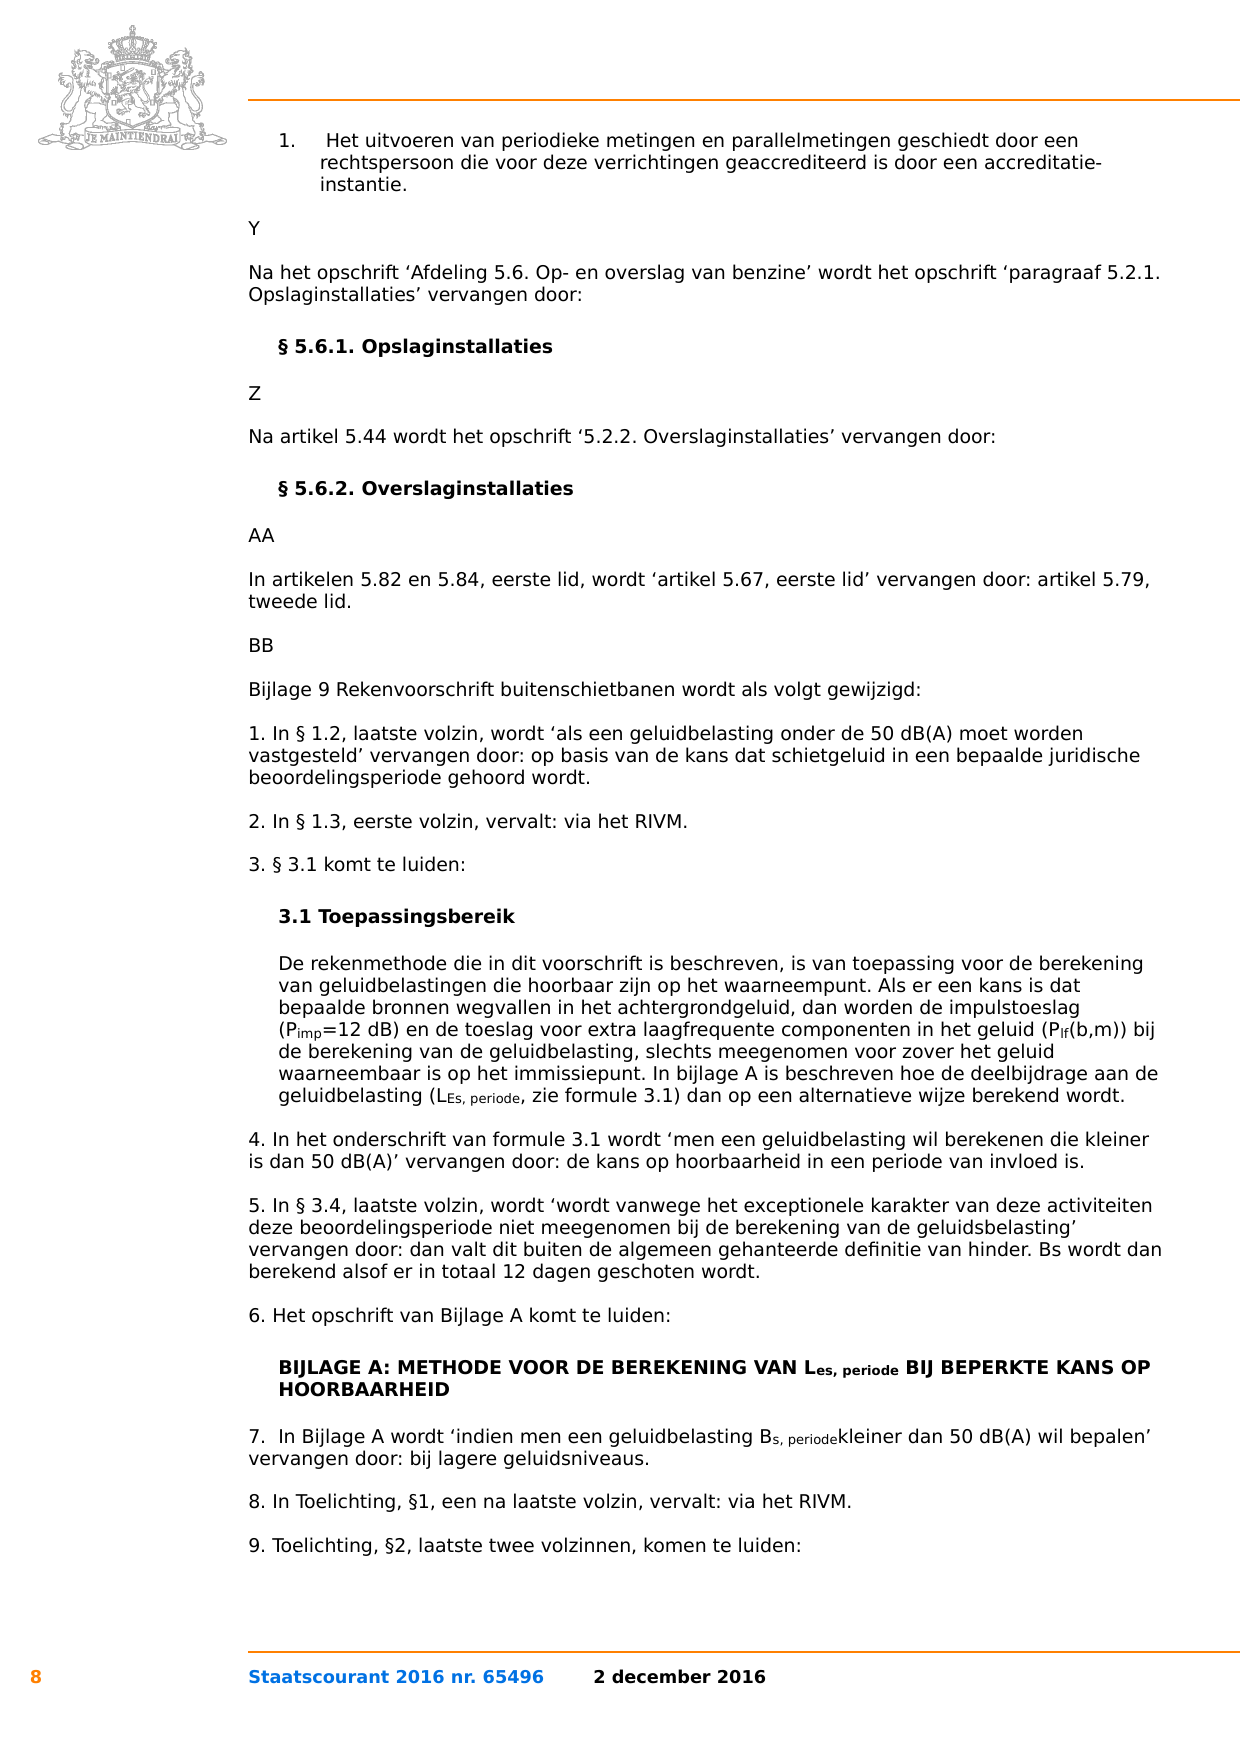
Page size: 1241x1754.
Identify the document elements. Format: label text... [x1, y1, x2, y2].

text AA [248, 525, 1163, 547]
text BB [248, 635, 1163, 657]
text 1. Het uitvoeren van periodieke metingen en parallelmetingen geschiedt door een rechtspersoon die voor deze verrichtingen geaccrediteerd is door een accreditatie-instantie. [278, 130, 1163, 196]
text 4. In het onderschrift van formule 3.1 wordt ‘men een geluidbelasting wil berekenen die kleiner is dan 50 dB(A)’ vervangen door: de kans op hoorbaarheid in een periode van invloed is. [248, 1129, 1163, 1173]
text 2. In § 1.3, eerste volzin, vervalt: via het RIVM. [248, 811, 1163, 832]
text De rekenmethode die in dit voorschrift is beschreven, is van toepassing voor de berekening van geluidbelastingen die hoorbaar zijn op het waarneempunt. Als er een kans is dat bepaalde bronnen wegvallen in het achtergrondgeluid, dan worden de impulstoeslag (Pimp=12 dB) en de toeslag voor extra laagfrequente componenten in het geluid (Plf(b,m)) bij de berekening van de geluidbelasting, slechts meegenomen voor zover het geluid waarneembaar is op het immissiepunt. In bijlage A is beschreven hoe de deelbijdrage aan de geluidbelasting (LEs, periode, zie formule 3.1) dan op een alternatieve wijze berekend wordt. [278, 953, 1163, 1107]
subtitle § 5.6.2. Overslaginstallaties [278, 478, 1163, 500]
subtitle § 5.6.1. Opslaginstallaties [278, 336, 1163, 357]
text Bijlage 9 Rekenvoorschrift buitenschietbanen wordt als volgt gewijzigd: [248, 679, 1163, 701]
subtitle 3.1 Toepassingsbereik [278, 906, 1163, 928]
text In artikelen 5.82 en 5.84, eerste lid, wordt ‘artikel 5.67, eerste lid’ vervangen door: artikel 5.79, tweede lid. [248, 569, 1163, 613]
text 3. § 3.1 komt te luiden: [248, 854, 1163, 876]
text 7. In Bijlage A wordt ‘indien men een geluidbelasting Bs, periodekleiner dan 50 dB(A) wil bepalen’ vervangen door: bij lagere geluidsniveaus. [248, 1426, 1163, 1469]
text Na het opschrift ‘Afdeling 5.6. Op- en overslag van benzine’ wordt het opschrift ‘paragraaf 5.2.1. Opslaginstallaties’ vervangen door: [248, 262, 1163, 306]
text Na artikel 5.44 wordt het opschrift ‘5.2.2. Overslaginstallaties’ vervangen door: [248, 426, 1163, 448]
text 5. In § 3.4, laatste volzin, wordt ‘wordt vanwege het exceptionele karakter van deze activiteiten deze beoordelingsperiode niet meegenomen bij de berekening van de geluidsbelasting’ vervangen door: dan valt dit buiten de algemeen gehanteerde definitie van hinder. Bs wordt dan berekend alsof er in totaal 12 dagen geschoten wordt. [248, 1195, 1163, 1283]
text 6. Het opschrift van Bijlage A komt te luiden: [248, 1305, 1163, 1327]
text 9. Toelichting, §2, laatste twee volzinnen, komen te luiden: [248, 1535, 1163, 1557]
text 1. In § 1.2, laatste volzin, wordt ‘als een geluidbelasting onder de 50 dB(A) moet worden vastgesteld’ vervangen door: op basis van de kans dat schietgeluid in een bepaalde juridische beoordelingsperiode gehoord wordt. [248, 723, 1163, 789]
text 8. In Toelichting, §1, een na laatste volzin, vervalt: via het RIVM. [248, 1491, 1163, 1513]
picture [38, 25, 227, 150]
subtitle BIJLAGE A: METHODE VOOR DE BEREKENING VAN Les, periode BIJ BEPERKTE KANS OP HOORBAARHEID [278, 1357, 1163, 1401]
text Y [248, 218, 1163, 240]
text Z [248, 382, 1163, 404]
